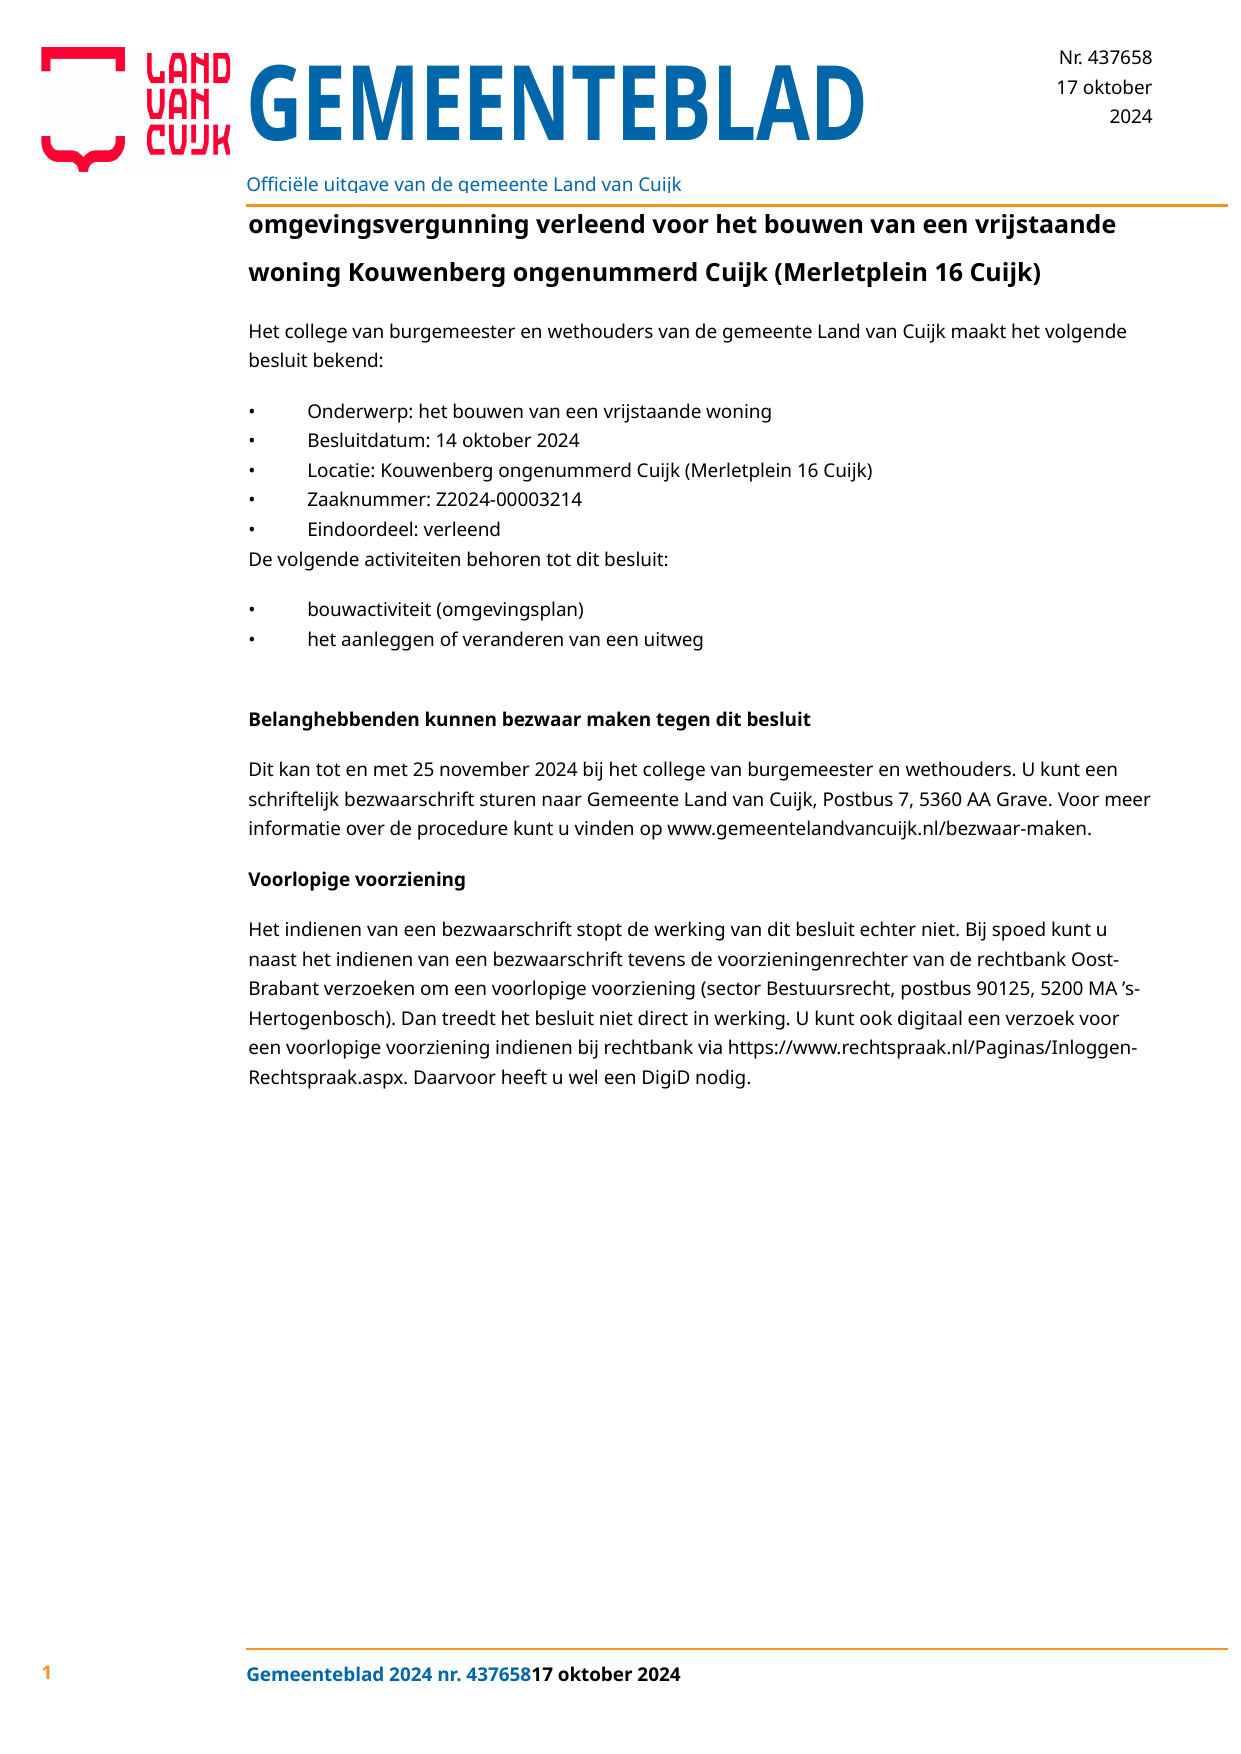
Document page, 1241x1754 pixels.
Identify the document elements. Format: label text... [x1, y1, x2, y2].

list Onderwerp: het bouwen van een vrijstaande woning [248, 398, 1152, 424]
text omgevingsvergunning verleend voor het bouwen van een vrijstaande woning Kouwenberg ongenummerd Cuijk (Merletplein 16 Cuijk) [248, 207, 1152, 288]
text Het college van burgemeester en wethouders van de gemeente Land van Cuijk maakt het volgende besluit bekend: [248, 318, 1152, 373]
list Eindoordeel: verleend [248, 516, 1152, 542]
list bouwactiviteit (omgevingsplan) [248, 596, 1152, 622]
text Voorlopige voorziening [248, 866, 1152, 892]
text De volgende activiteiten behoren tot dit besluit: [248, 546, 1152, 572]
list het aanleggen of veranderen van een uitweg [248, 626, 1152, 652]
text Belanghebbenden kunnen bezwaar maken tegen dit besluit [248, 706, 1152, 732]
text Het indienen van een bezwaarschrift stopt de werking van dit besluit echter niet. Bij spoed kunt u naast het indienen van een bezwaarschrift tevens de voorzieningenrechter van de rechtbank Oost-Brabant verzoeken om een voorlopige voorziening (sector Bestuursrecht, postbus 90125, 5200 MA ’s-Hertogenbosch). Dan treedt het besluit niet direct in werking. U kunt ook digitaal een verzoek voor een voorlopige voorziening indienen bij rechtbank via https://www.rechtspraak.nl/Paginas/Inloggen-Rechtspraak.aspx. Daarvoor heeft u wel een DigiD nodig. [248, 916, 1152, 1090]
picture [41, 47, 231, 172]
list Besluitdatum: 14 oktober 2024 [248, 427, 1152, 453]
text Dit kan tot en met 25 november 2024 bij het college van burgemeester en wethouders. U kunt een schriftelijk bezwaarschrift sturen naar Gemeente Land van Cuijk, Postbus 7, 5360 AA Grave. Voor meer informatie over de procedure kunt u vinden op www.gemeentelandvancuijk.nl/bezwaar-maken. [248, 756, 1152, 841]
list Zaaknummer: Z2024-00003214 [248, 487, 1152, 512]
list Locatie: Kouwenberg ongenummerd Cuijk (Merletplein 16 Cuijk) [248, 457, 1152, 483]
